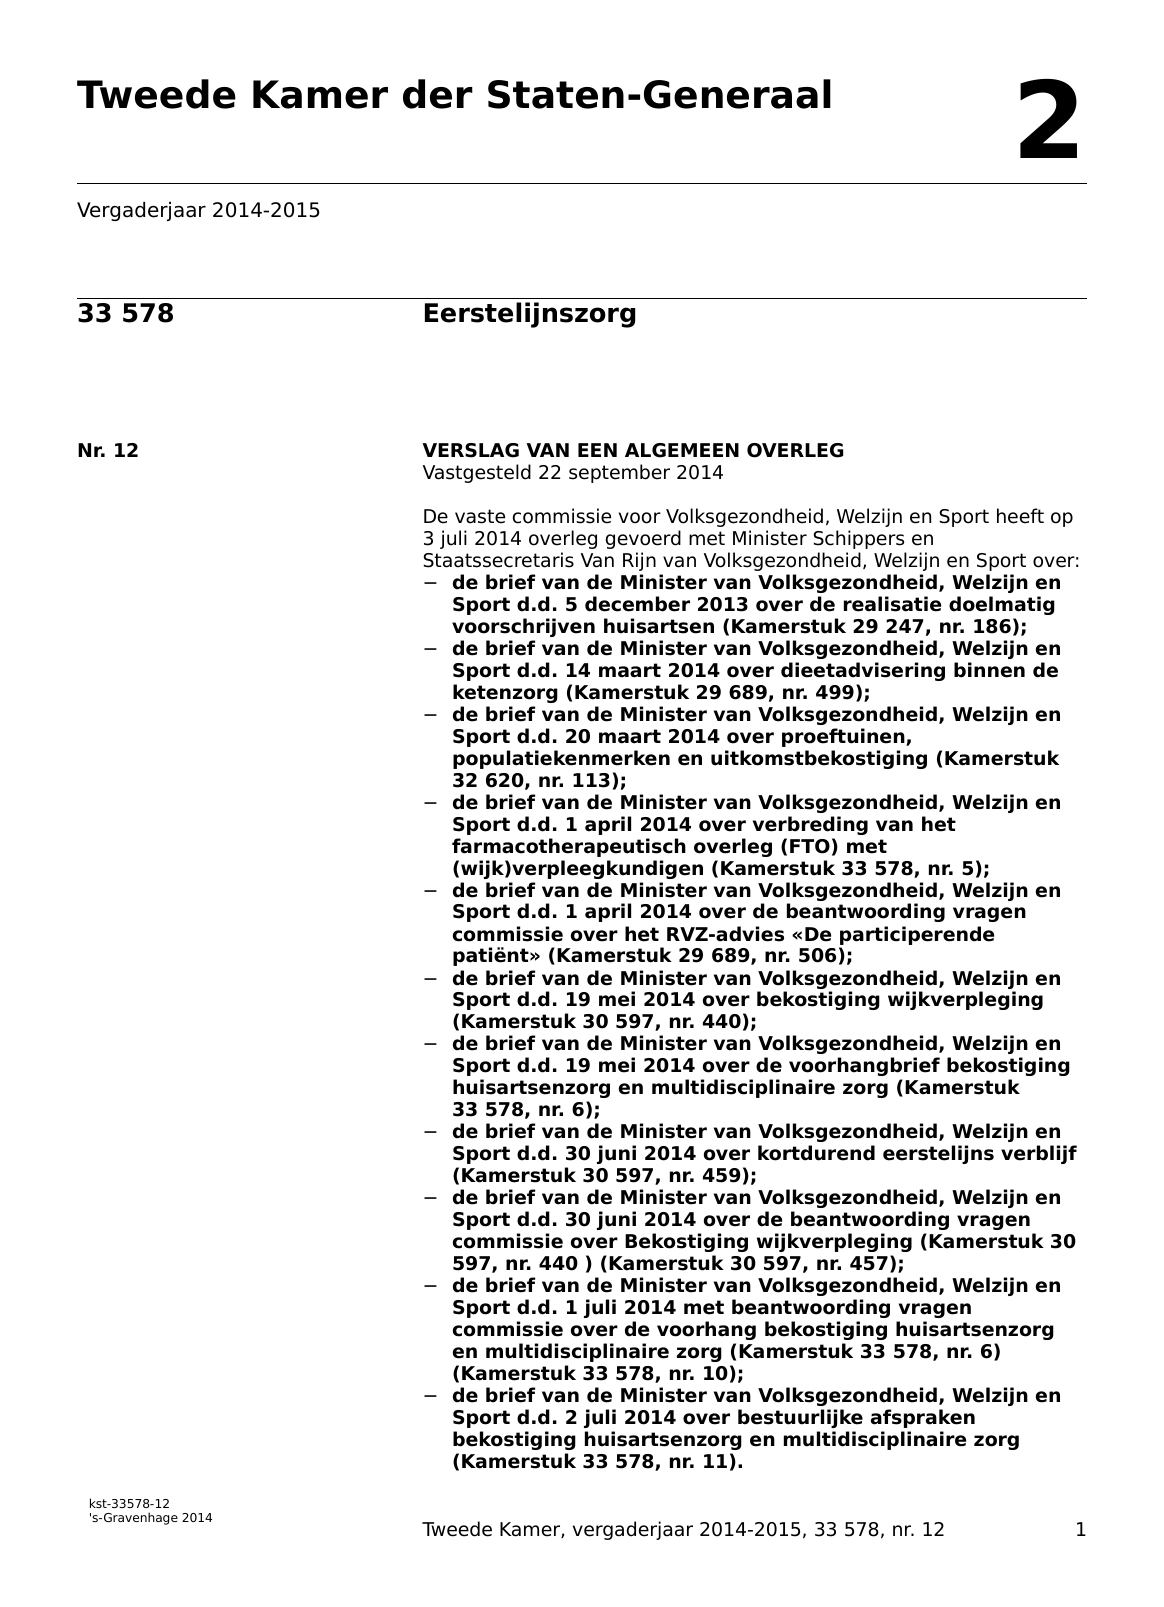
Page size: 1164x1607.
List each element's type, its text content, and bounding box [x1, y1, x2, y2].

text De vaste commissie voor Volksgezondheid, Welzijn en Sport heeft op 3 juli 2014 overleg gevoerd met Minister Schippers en Staatssecretaris Van Rijn van Volksgezondheid, Welzijn en Sport over: [422, 506, 1087, 572]
text − de brief van de Minister van Volksgezondheid, Welzijn en Sport d.d. 2 juli 2014 over bestuurlijke afspraken bekostiging huisartsenzorg en multidisciplinaire zorg (Kamerstuk 33 578, nr. 11). [422, 1385, 1087, 1473]
text − de brief van de Minister van Volksgezondheid, Welzijn en Sport d.d. 14 maart 2014 over dieetadvisering binnen de ketenzorg (Kamerstuk 29 689, nr. 499); [422, 638, 1087, 704]
table_header 2 [886, 59, 1087, 183]
text Vastgesteld 22 september 2014 [422, 462, 1087, 484]
text − de brief van de Minister van Volksgezondheid, Welzijn en Sport d.d. 1 juli 2014 met beantwoording vragen commissie over de voorhang bekostiging huisartsenzorg en multidisciplinaire zorg (Kamerstuk 33 578, nr. 6) (Kamerstuk 33 578, nr. 10); [422, 1275, 1087, 1385]
text − de brief van de Minister van Volksgezondheid, Welzijn en Sport d.d. 1 april 2014 over de beantwoording vragen commissie over het RVZ-advies «De participerende patiënt» (Kamerstuk 29 689, nr. 506); [422, 879, 1087, 967]
text − de brief van de Minister van Volksgezondheid, Welzijn en Sport d.d. 5 december 2013 over de realisatie doelmatig voorschrijven huisartsen (Kamerstuk 29 247, nr. 186); [422, 572, 1087, 638]
table_header Tweede Kamer der Staten-Generaal [77, 59, 886, 183]
subtitle 33 578 Eerstelijnszorg [77, 299, 1087, 329]
text − de brief van de Minister van Volksgezondheid, Welzijn en Sport d.d. 30 juni 2014 over kortdurend eerstelijns verblijf (Kamerstuk 30 597, nr. 459); [422, 1121, 1087, 1187]
subtitle Nr. 12 VERSLAG VAN EEN ALGEMEEN OVERLEG [77, 440, 1087, 462]
table_cell Vergaderjaar 2014-2015 [77, 184, 1087, 298]
text − de brief van de Minister van Volksgezondheid, Welzijn en Sport d.d. 19 mei 2014 over bekostiging wijkverpleging (Kamerstuk 30 597, nr. 440); [422, 967, 1087, 1033]
text 's-Gravenhage 2014 [88, 1511, 323, 1525]
text kst-33578-12 [88, 1497, 323, 1511]
text − de brief van de Minister van Volksgezondheid, Welzijn en Sport d.d. 20 maart 2014 over proeftuinen, populatiekenmerken en uitkomstbekostiging (Kamerstuk 32 620, nr. 113); [422, 704, 1087, 792]
text − de brief van de Minister van Volksgezondheid, Welzijn en Sport d.d. 19 mei 2014 over de voorhangbrief bekostiging huisartsenzorg en multidisciplinaire zorg (Kamerstuk 33 578, nr. 6); [422, 1033, 1087, 1121]
text − de brief van de Minister van Volksgezondheid, Welzijn en Sport d.d. 1 april 2014 over verbreding van het farmacotherapeutisch overleg (FTO) met (wijk)verpleegkundigen (Kamerstuk 33 578, nr. 5); [422, 792, 1087, 879]
text − de brief van de Minister van Volksgezondheid, Welzijn en Sport d.d. 30 juni 2014 over de beantwoording vragen commissie over Bekostiging wijkverpleging (Kamerstuk 30 597, nr. 440 ) (Kamerstuk 30 597, nr. 457); [422, 1187, 1087, 1275]
